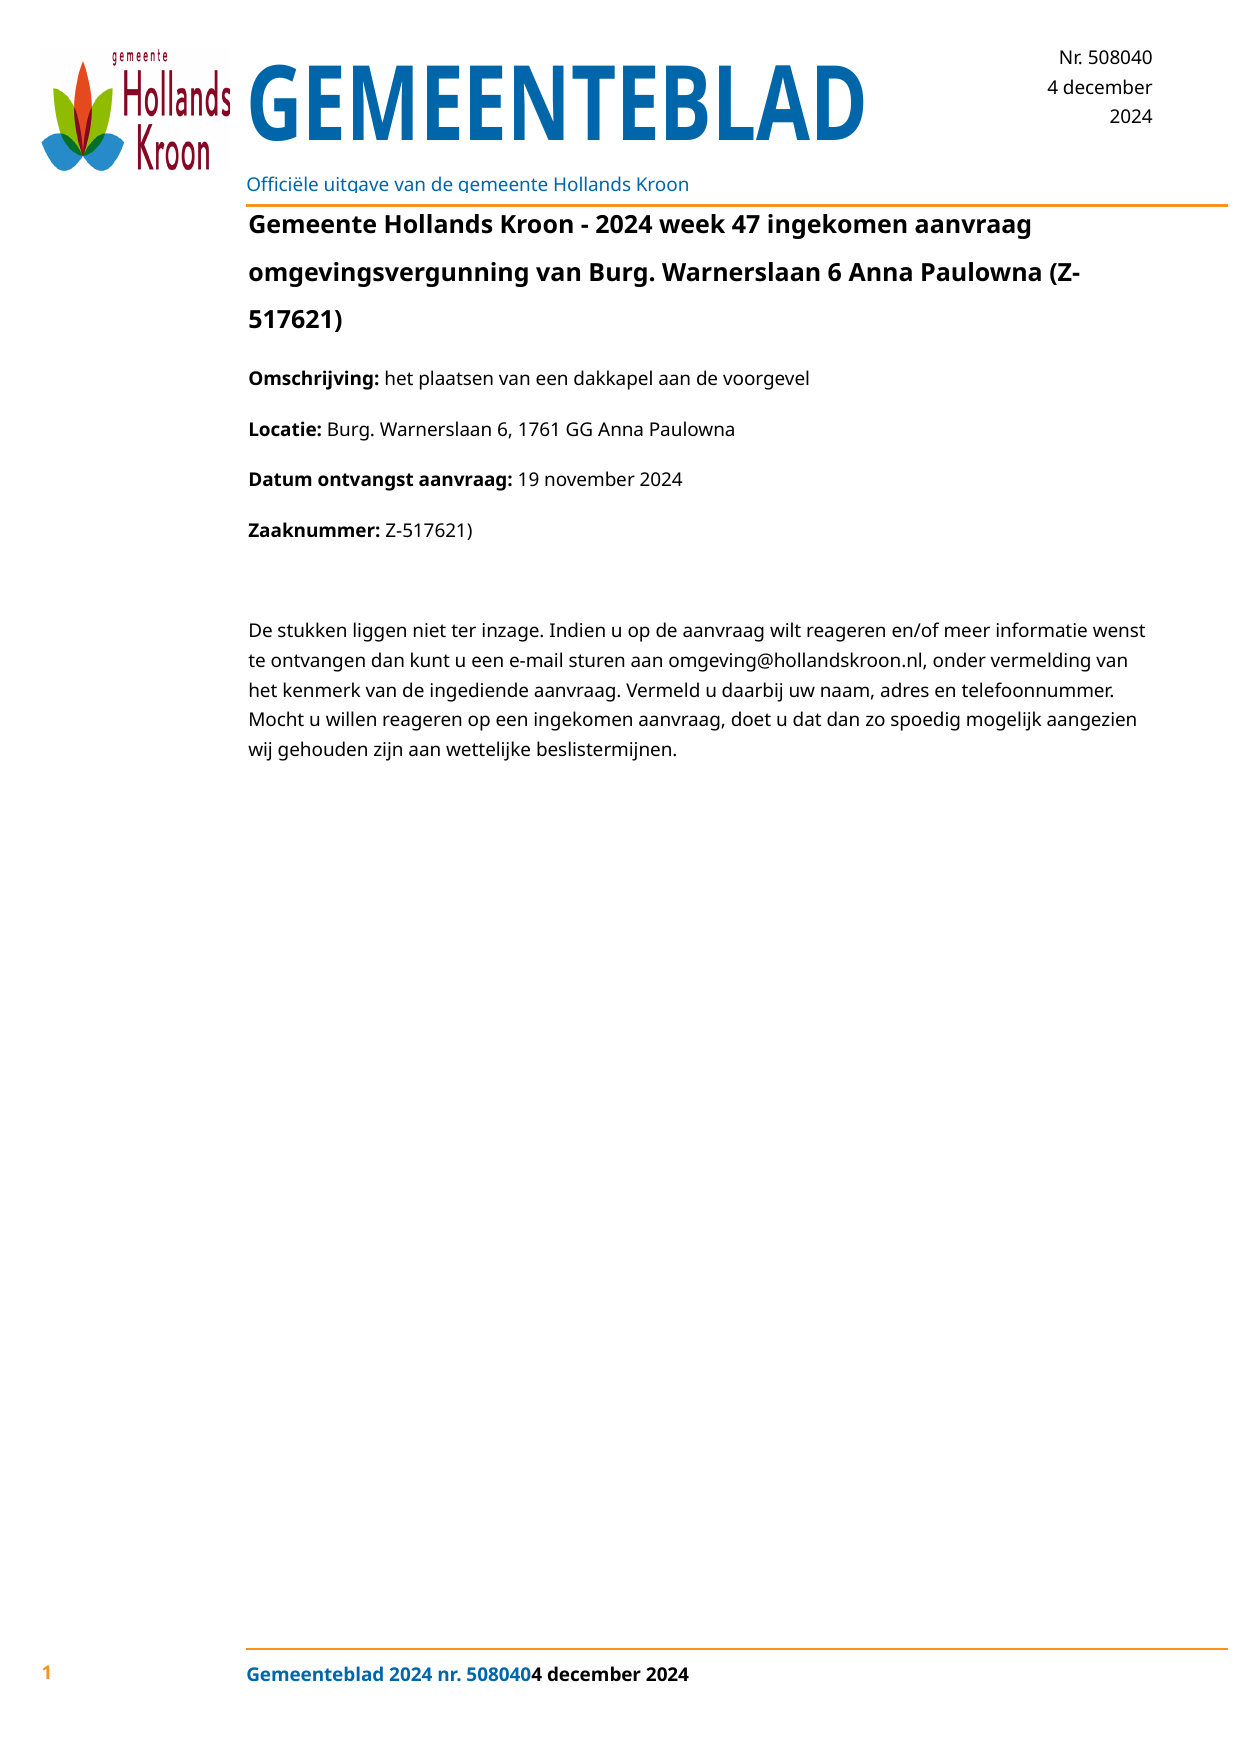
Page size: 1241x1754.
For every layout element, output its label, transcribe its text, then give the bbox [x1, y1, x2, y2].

text Gemeente Hollands Kroon - 2024 week 47 ingekomen aanvraag omgevingsvergunning van Burg. Warnerslaan 6 Anna Paulowna (Z-517621) [248, 207, 1152, 336]
text De stukken liggen niet ter inzage. Indien u op de aanvraag wilt reageren en/of meer informatie wenst te ontvangen dan kunt u een e-mail sturen aan omgeving@hollandskroon.nl, onder vermelding van het kenmerk van de ingediende aanvraag. Vermeld u daarbij uw naam, adres en telefoonnummer. Mocht u willen reageren op een ingekomen aanvraag, doet u dat dan zo spoedig mogelijk aangezien wij gehouden zijn aan wettelijke beslistermijnen. [248, 618, 1152, 762]
text Locatie: Burg. Warnerslaan 6, 1761 GG Anna Paulowna [248, 416, 1152, 442]
picture [41, 47, 231, 172]
text Omschrijving: het plaatsen van een dakkapel aan de voorgevel [248, 366, 1152, 391]
text Datum ontvangst aanvraag: 19 november 2024 [248, 466, 1152, 492]
text Zaaknummer: Z-517621) [248, 517, 1152, 542]
